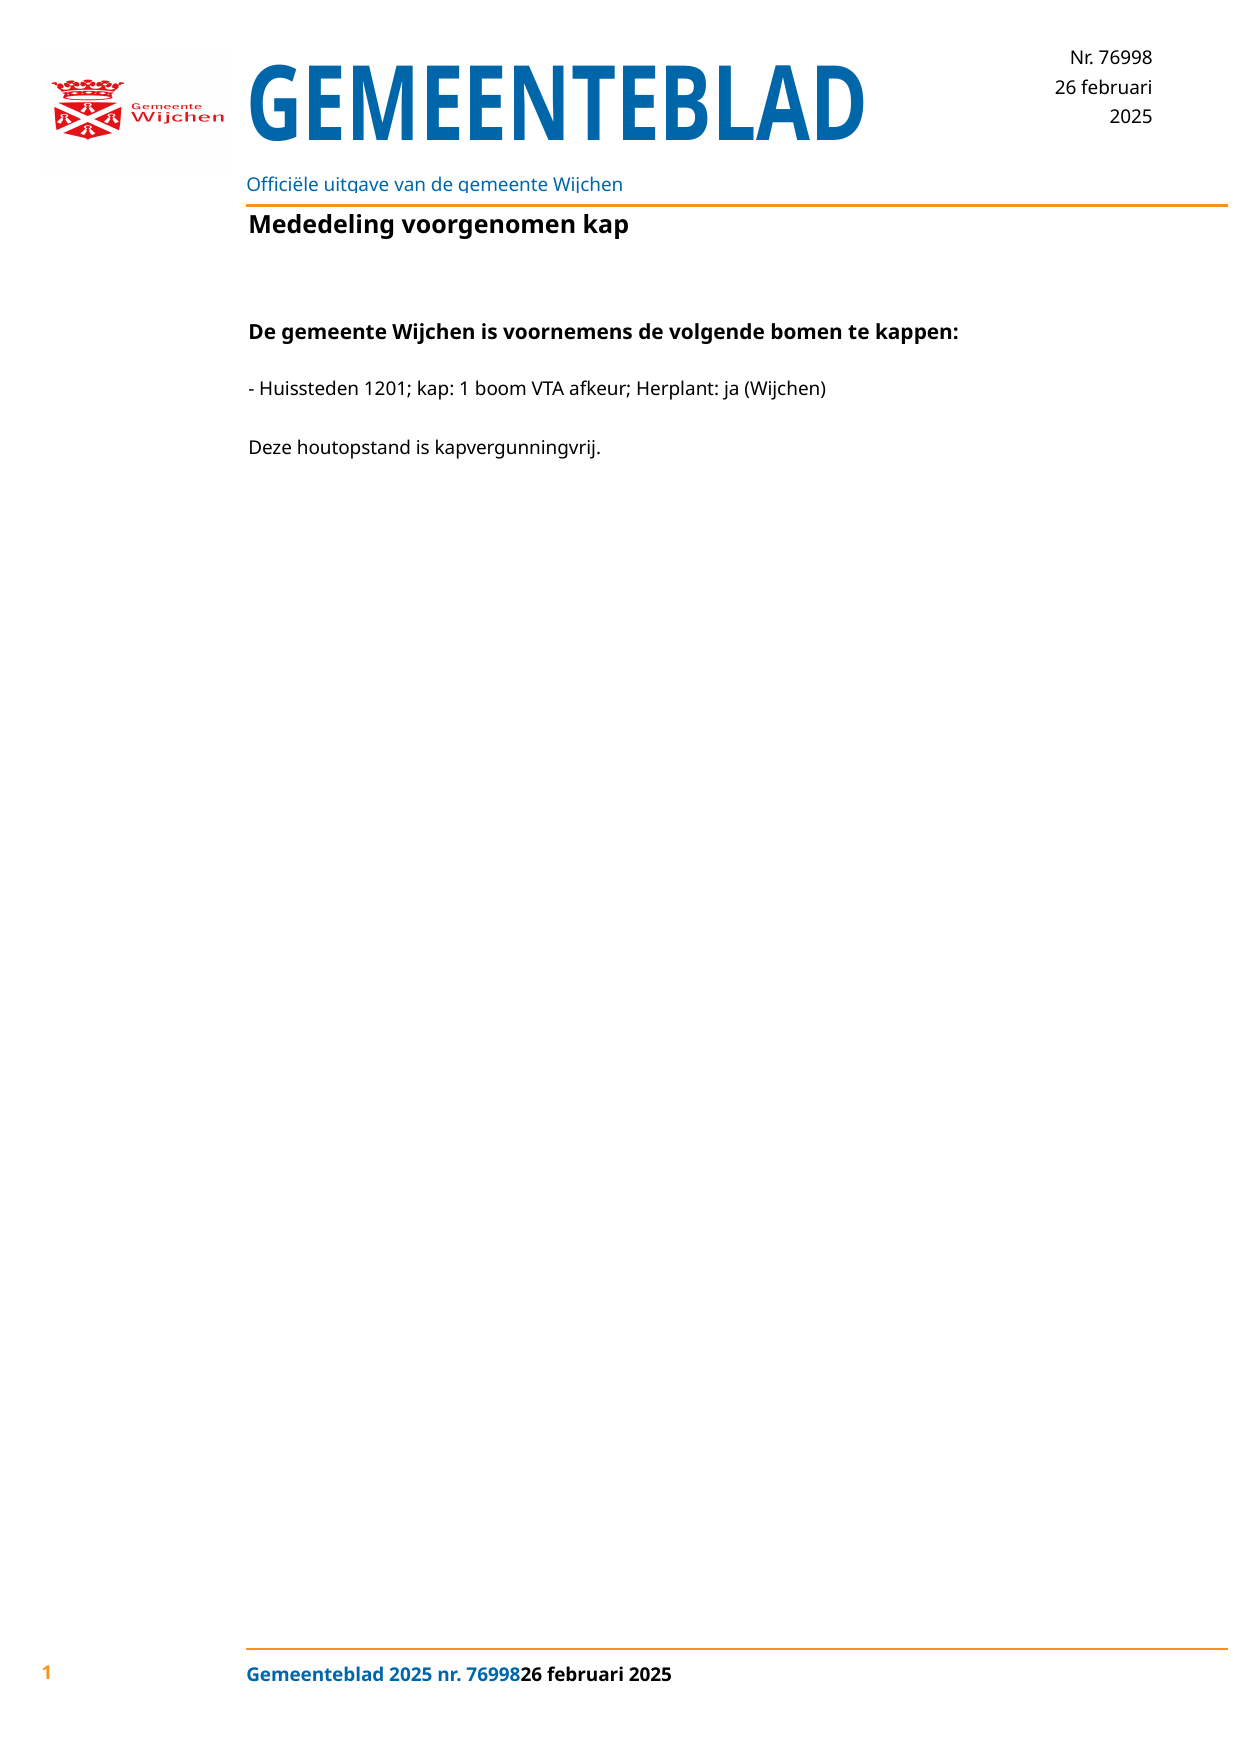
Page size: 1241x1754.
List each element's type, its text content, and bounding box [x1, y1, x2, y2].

text Mededeling voorgenomen kap [248, 207, 1152, 241]
text Deze houtopstand is kapvergunningvrij. [248, 434, 1152, 460]
text De gemeente Wijchen is voornemens de volgende bomen te kappen: [248, 317, 1152, 345]
text - Huissteden 1201; kap: 1 boom VTA afkeur; Herplant: ja (Wijchen) [248, 375, 1152, 401]
picture [41, 47, 231, 172]
